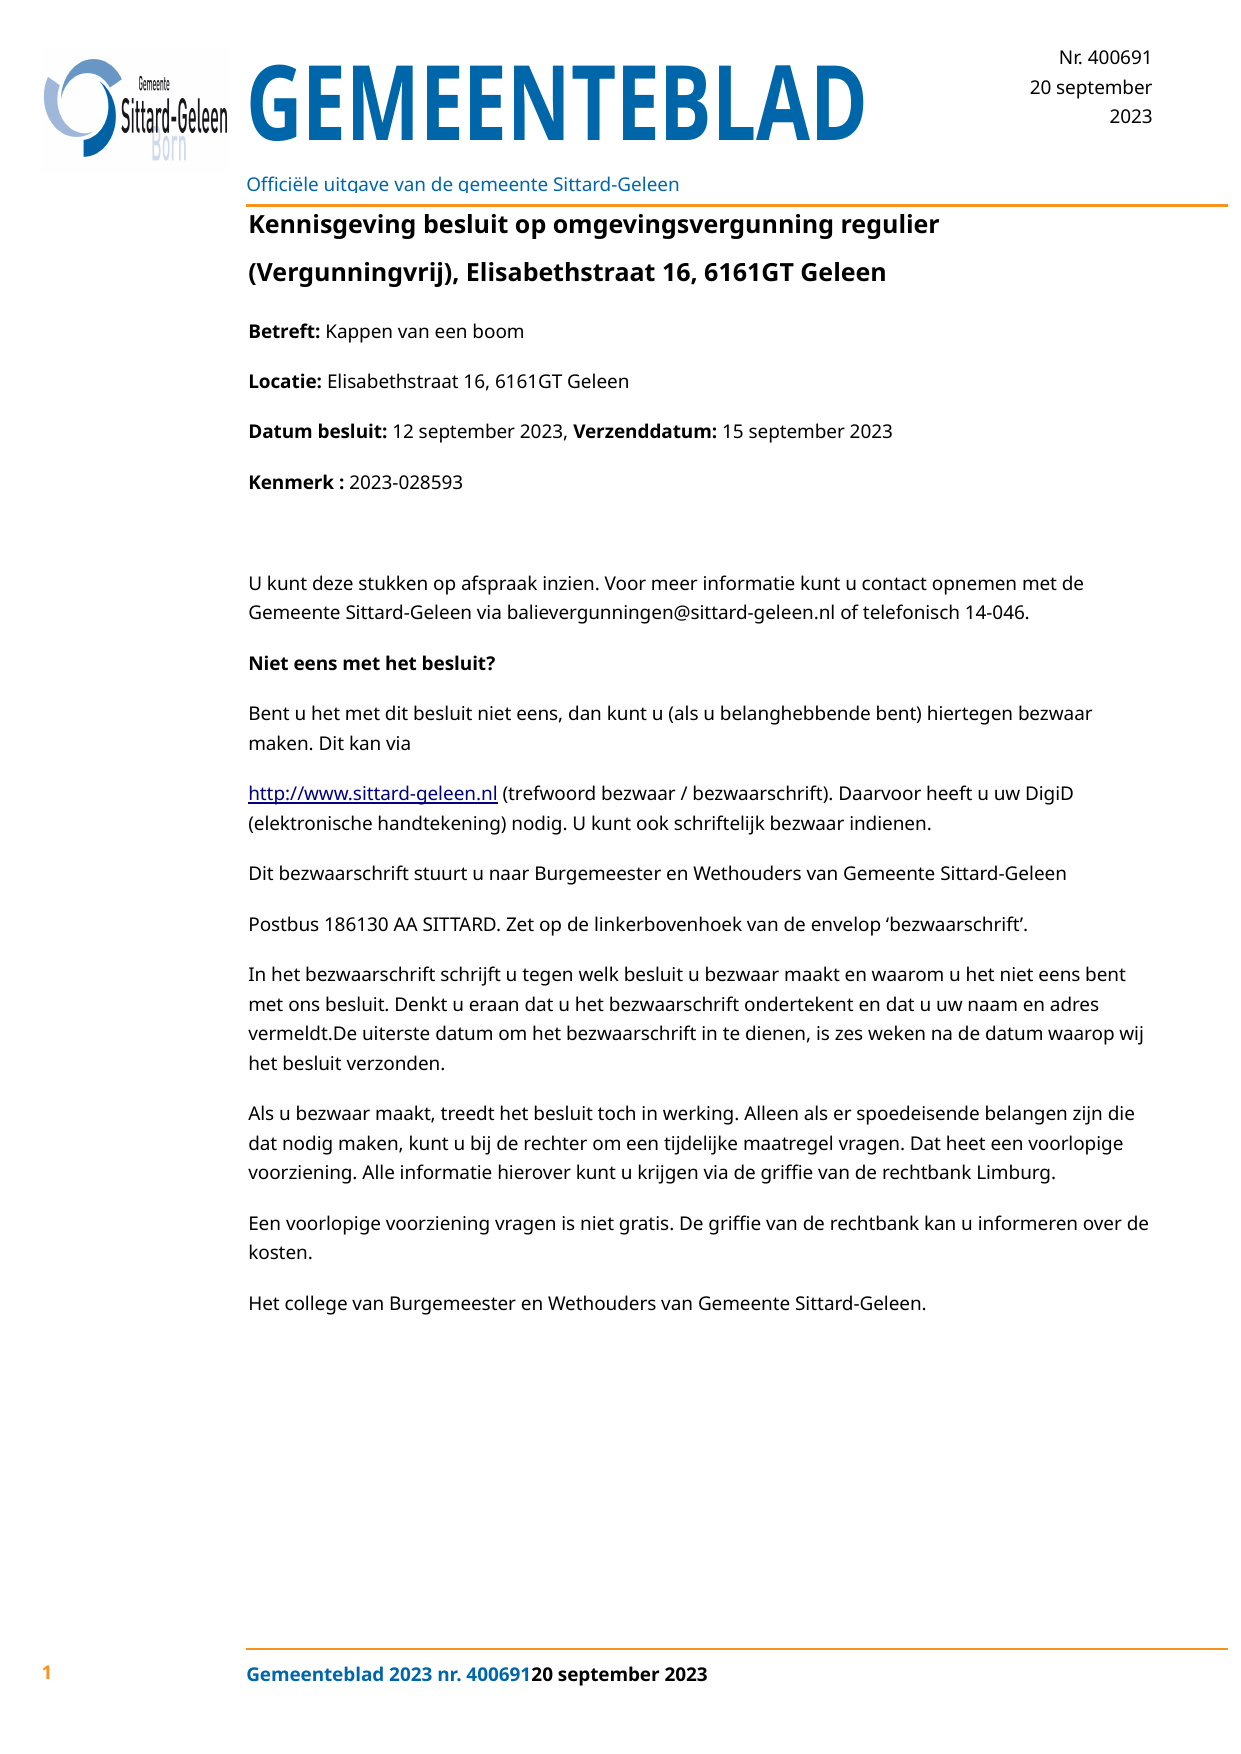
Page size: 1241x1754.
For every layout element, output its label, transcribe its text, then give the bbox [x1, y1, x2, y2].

text Locatie: Elisabethstraat 16, 6161GT Geleen [248, 368, 1152, 394]
text Niet eens met het besluit? [248, 650, 1152, 676]
text Betreft: Kappen van een boom [248, 318, 1152, 344]
text http://www.sittard-geleen.nl (trefwoord bezwaar / bezwaarschrift). Daarvoor heeft u uw DigiD (elektronische handtekening) nodig. U kunt ook schriftelijk bezwaar indienen. [248, 780, 1152, 836]
text Kennisgeving besluit op omgevingsvergunning regulier (Vergunningvrij), Elisabethstraat 16, 6161GT Geleen [248, 207, 1152, 288]
text Bent u het met dit besluit niet eens, dan kunt u (als u belanghebbende bent) hiertegen bezwaar maken. Dit kan via [248, 700, 1152, 756]
text U kunt deze stukken op afspraak inzien. Voor meer informatie kunt u contact opnemen met de Gemeente Sittard-Geleen via balievergunningen@sittard-geleen.nl of telefonisch 14-046. [248, 570, 1152, 625]
text In het bezwaarschrift schrijft u tegen welk besluit u bezwaar maakt en waarom u het niet eens bent met ons besluit. Denkt u eraan dat u het bezwaarschrift ondertekent en dat u uw naam en adres vermeldt.De uiterste datum om het bezwaarschrift in te dienen, is zes weken na de datum waarop wij het besluit verzonden. [248, 961, 1152, 1076]
text Postbus 186130 AA SITTARD. Zet op de linkerbovenhoek van de envelop ‘bezwaarschrift’. [248, 911, 1152, 937]
text Dit bezwaarschrift stuurt u naar Burgemeester en Wethouders van Gemeente Sittard-Geleen [248, 860, 1152, 886]
text Het college van Burgemeester en Wethouders van Gemeente Sittard-Geleen. [248, 1290, 1152, 1316]
text Datum besluit: 12 september 2023, Verzenddatum: 15 september 2023 [248, 419, 1152, 444]
text Kenmerk : 2023-028593 [248, 469, 1152, 495]
text Als u bezwaar maakt, treedt het besluit toch in werking. Alleen als er spoedeisende belangen zijn die dat nodig maken, kunt u bij de rechter om een tijdelijke maatregel vragen. Dat heet een voorlopige voorziening. Alle informatie hierover kunt u krijgen via de griffie van de rechtbank Limburg. [248, 1100, 1152, 1185]
text Een voorlopige voorziening vragen is niet gratis. De griffie van de rechtbank kan u informeren over de kosten. [248, 1210, 1152, 1265]
picture [41, 47, 231, 172]
